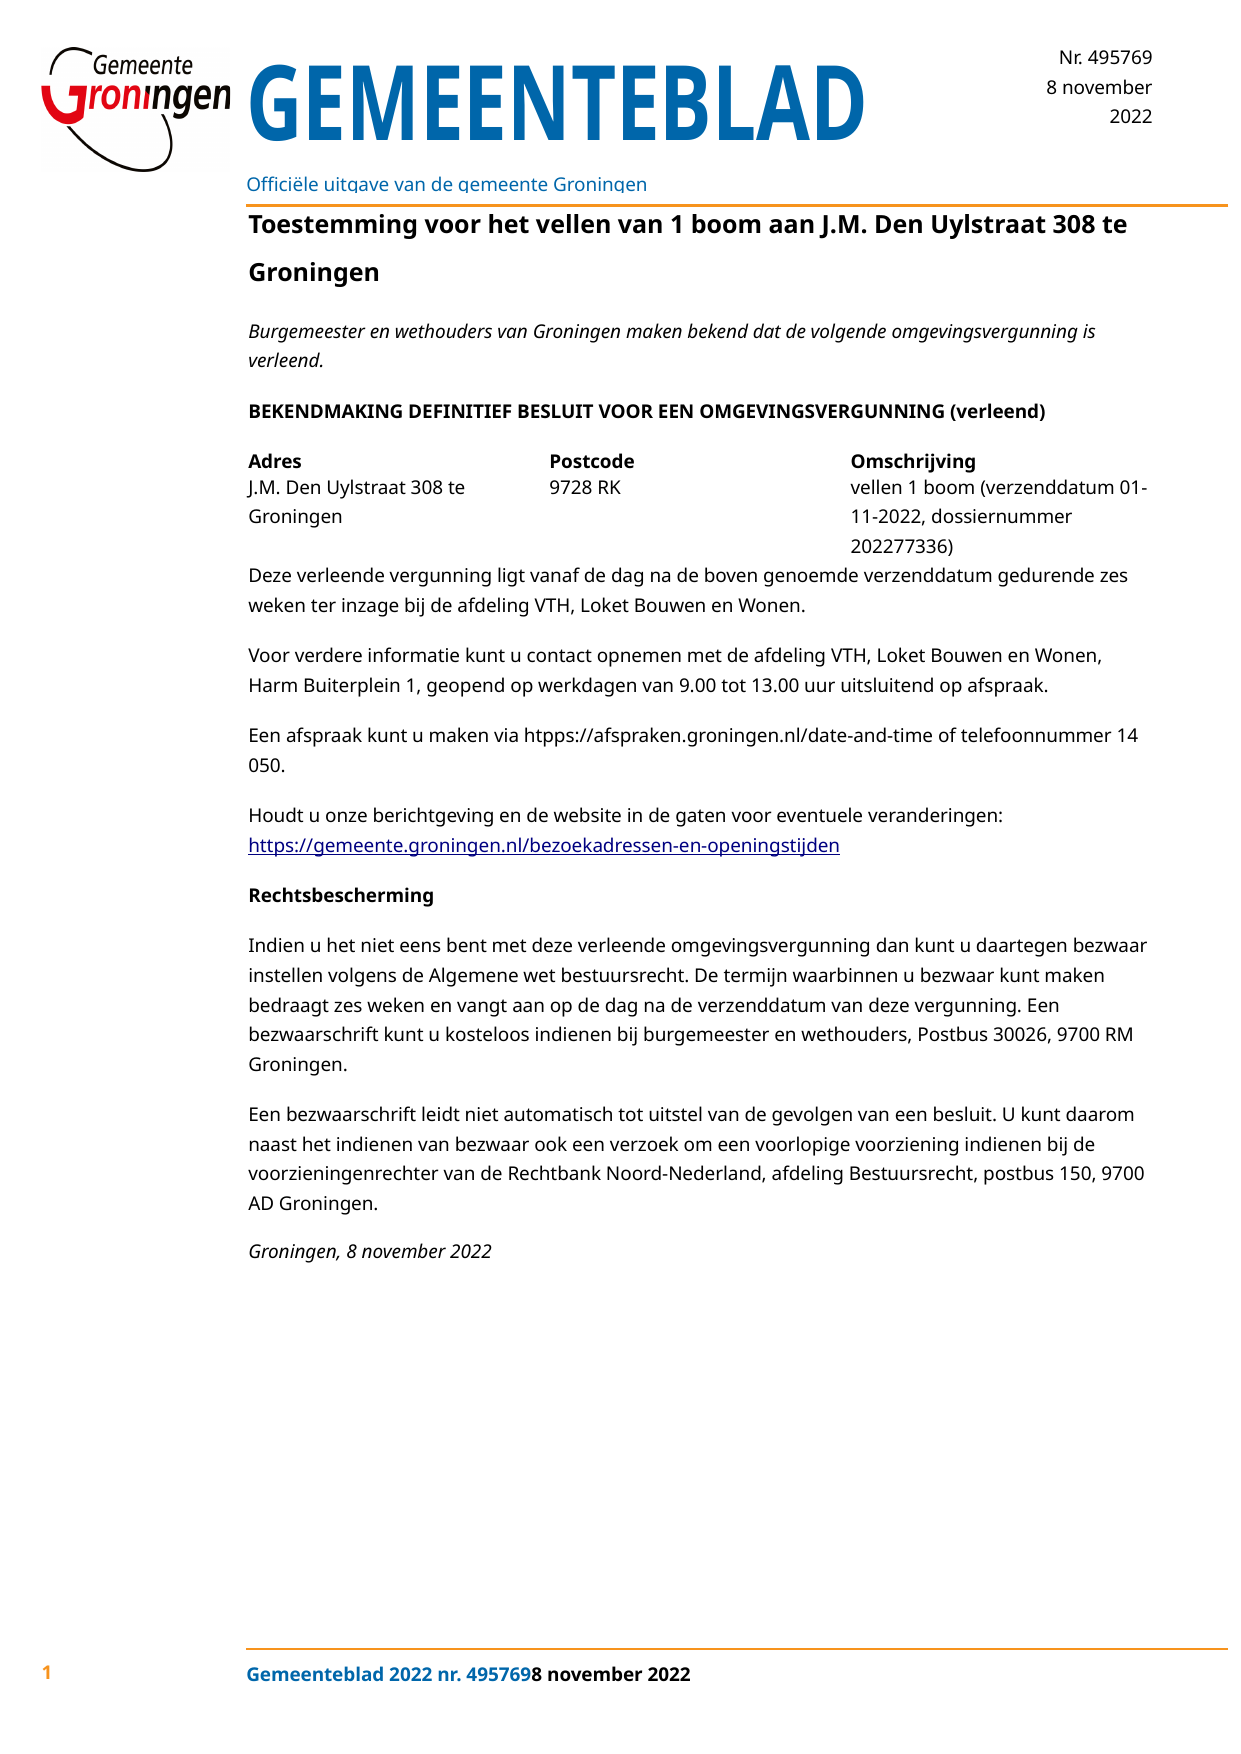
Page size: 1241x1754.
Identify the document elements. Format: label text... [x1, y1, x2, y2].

text Burgemeester en wethouders van Groningen maken bekend dat de volgende omgevingsvergunning is verleend. [248, 318, 1152, 373]
table_cell J.M. Den Uylstraat 308 te Groningen [248, 474, 549, 559]
picture [41, 47, 231, 172]
text Groningen, 8 november 2022 [248, 1238, 1152, 1264]
text Rechtsbescherming [248, 882, 1152, 908]
text Toestemming voor het vellen van 1 boom aan J.M. Den Uylstraat 308 te Groningen [248, 207, 1152, 288]
text Een bezwaarschrift leidt niet automatisch tot uitstel van de gevolgen van een besluit. U kunt daarom naast het indienen van bezwaar ook een verzoek om een voorlopige voorziening indienen bij de voorzieningenrechter van de Rechtbank Noord-Nederland, afdeling Bestuursrecht, postbus 150, 9700 AD Groningen. [248, 1101, 1152, 1216]
text Indien u het niet eens bent met deze verleende omgevingsvergunning dan kunt u daartegen bezwaar instellen volgens de Algemene wet bestuursrecht. De termijn waarbinnen u bezwaar kunt maken bedraagt zes weken en vangt aan op de dag na de verzenddatum van deze vergunning. Een bezwaarschrift kunt u kosteloos indienen bij burgemeester en wethouders, Postbus 30026, 9700 RM Groningen. [248, 933, 1152, 1077]
text BEKENDMAKING DEFINITIEF BESLUIT VOOR EEN OMGEVINGSVERGUNNING (verleend) [248, 398, 1152, 424]
table_cell 9728 RK [549, 474, 850, 559]
text Een afspraak kunt u maken via htpps://afspraken.groningen.nl/date-and-time of telefoonnummer 14 050. [248, 722, 1152, 778]
table_header Adres [248, 449, 549, 474]
table_cell vellen 1 boom (verzenddatum 01-11-2022, dossiernummer 202277336) [850, 474, 1152, 559]
table_header Postcode [549, 449, 850, 474]
text Houdt u onze berichtgeving en de website in de gaten voor eventuele veranderingen: https://gemeente.groningen.nl/bezoekadressen-en-openingstijden [248, 802, 1152, 858]
table_header Omschrijving [850, 449, 1152, 474]
text Voor verdere informatie kunt u contact opnemen met de afdeling VTH, Loket Bouwen en Wonen, Harm Buiterplein 1, geopend op werkdagen van 9.00 tot 13.00 uur uitsluitend op afspraak. [248, 642, 1152, 698]
text Deze verleende vergunning ligt vanaf de dag na de boven genoemde verzenddatum gedurende zes weken ter inzage bij de afdeling VTH, Loket Bouwen en Wonen. [248, 562, 1152, 618]
